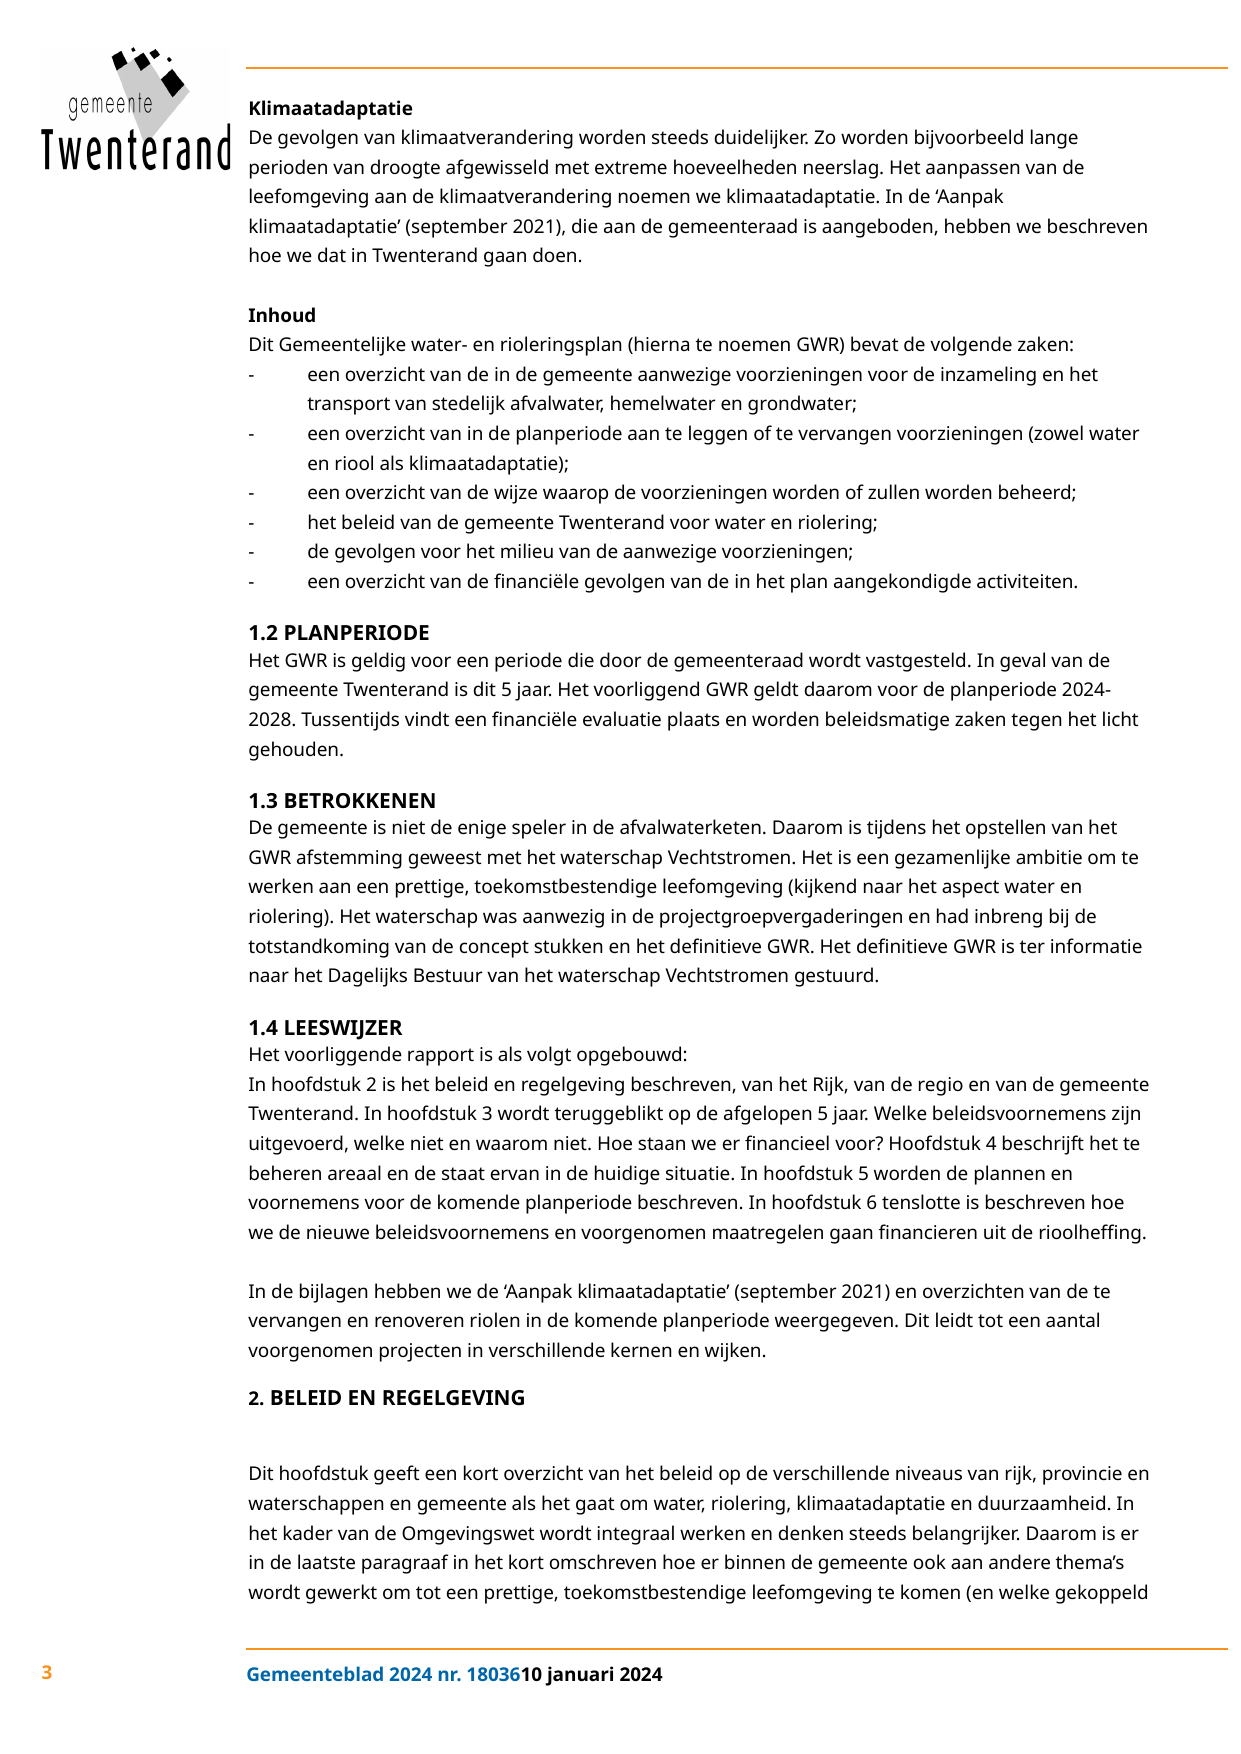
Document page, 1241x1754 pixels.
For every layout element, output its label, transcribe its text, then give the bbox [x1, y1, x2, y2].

list een overzicht van de in de gemeente aanwezige voorzieningen voor de inzameling en het transport van stedelijk afvalwater, hemelwater en grondwater; [248, 361, 1152, 416]
list de gevolgen voor het milieu van de aanwezige voorzieningen; [248, 538, 1152, 564]
text Inhoud [248, 302, 1152, 328]
text De gemeente is niet de enige speler in de afvalwaterketen. Daarom is tijdens het opstellen van het GWR afstemming geweest met het waterschap Vechtstromen. Het is een gezamenlijke ambitie om te werken aan een prettige, toekomstbestendige leefomgeving (kijkend naar het aspect water en riolering). Het waterschap was aanwezig in de projectgroepvergaderingen en had inbreng bij de totstandkoming van de concept stukken en het definitieve GWR. Het definitieve GWR is ter informatie naar het Dagelijks Bestuur van het waterschap Vechtstromen gestuurd. [248, 814, 1152, 988]
text De gevolgen van klimaatverandering worden steeds duidelijker. Zo worden bijvoorbeeld lange perioden van droogte afgewisseld met extreme hoeveelheden neerslag. Het aanpassen van de leefomgeving aan de klimaatverandering noemen we klimaatadaptatie. In de ‘Aanpak klimaatadaptatie’ (september 2021), die aan de gemeenteraad is aangeboden, hebben we beschreven hoe we dat in Twenterand gaan doen. [248, 124, 1152, 268]
list het beleid van de gemeente Twenterand voor water en riolering; [248, 509, 1152, 535]
list een overzicht van de financiële gevolgen van de in het plan aangekondigde activiteiten. [248, 568, 1152, 594]
text 1.3 BETROKKENEN [248, 786, 1152, 814]
text Het GWR is geldig voor een periode die door de gemeenteraad wordt vastgesteld. In geval van de gemeente Twenterand is dit 5 jaar. Het voorliggend GWR geldt daarom voor de planperiode 2024-2028. Tussentijds vindt een financiële evaluatie plaats en worden beleidsmatige zaken tegen het licht gehouden. [248, 647, 1152, 761]
text Klimaatadaptatie [248, 95, 1152, 121]
text Dit hoofdstuk geeft een kort overzicht van het beleid op de verschillende niveaus van rijk, provincie en waterschappen en gemeente als het gaat om water, riolering, klimaatadaptatie en duurzaamheid. In het kader van de Omgevingswet wordt integraal werken en denken steeds belangrijker. Daarom is er in de laatste paragraaf in het kort omschreven hoe er binnen de gemeente ook aan andere thema’s wordt gewerkt om tot een prettige, toekomstbestendige leefomgeving te komen (en welke gekoppeld [248, 1461, 1152, 1604]
text 1.4 LEESWIJZER [248, 1013, 1152, 1041]
text 1.2 PLANPERIODE [248, 618, 1152, 647]
text 2. BELEID EN REGELGEVING [248, 1383, 1152, 1411]
text Dit Gemeentelijke water- en rioleringsplan (hierna te noemen GWR) bevat de volgende zaken: [248, 331, 1152, 357]
picture [41, 47, 231, 172]
text In de bijlagen hebben we de ‘Aanpak klimaatadaptatie’ (september 2021) en overzichten van de te vervangen en renoveren riolen in de komende planperiode weergegeven. Dit leidt tot een aantal voorgenomen projecten in verschillende kernen en wijken. [248, 1278, 1152, 1363]
list een overzicht van de wijze waarop de voorzieningen worden of zullen worden beheerd; [248, 479, 1152, 505]
text Het voorliggende rapport is als volgt opgebouwd: [248, 1041, 1152, 1067]
list een overzicht van in de planperiode aan te leggen of te vervangen voorzieningen (zowel water en riool als klimaatadaptatie); [248, 420, 1152, 476]
text In hoofdstuk 2 is het beleid en regelgeving beschreven, van het Rijk, van de regio en van de gemeente Twenterand. In hoofdstuk 3 wordt teruggeblikt op de afgelopen 5 jaar. Welke beleidsvoornemens zijn uitgevoerd, welke niet en waarom niet. Hoe staan we er financieel voor? Hoofdstuk 4 beschrijft het te beheren areaal en de staat ervan in de huidige situatie. In hoofdstuk 5 worden de plannen en voornemens voor de komende planperiode beschreven. In hoofdstuk 6 tenslotte is beschreven hoe we de nieuwe beleidsvoornemens en voorgenomen maatregelen gaan financieren uit de rioolheffing. [248, 1071, 1152, 1244]
